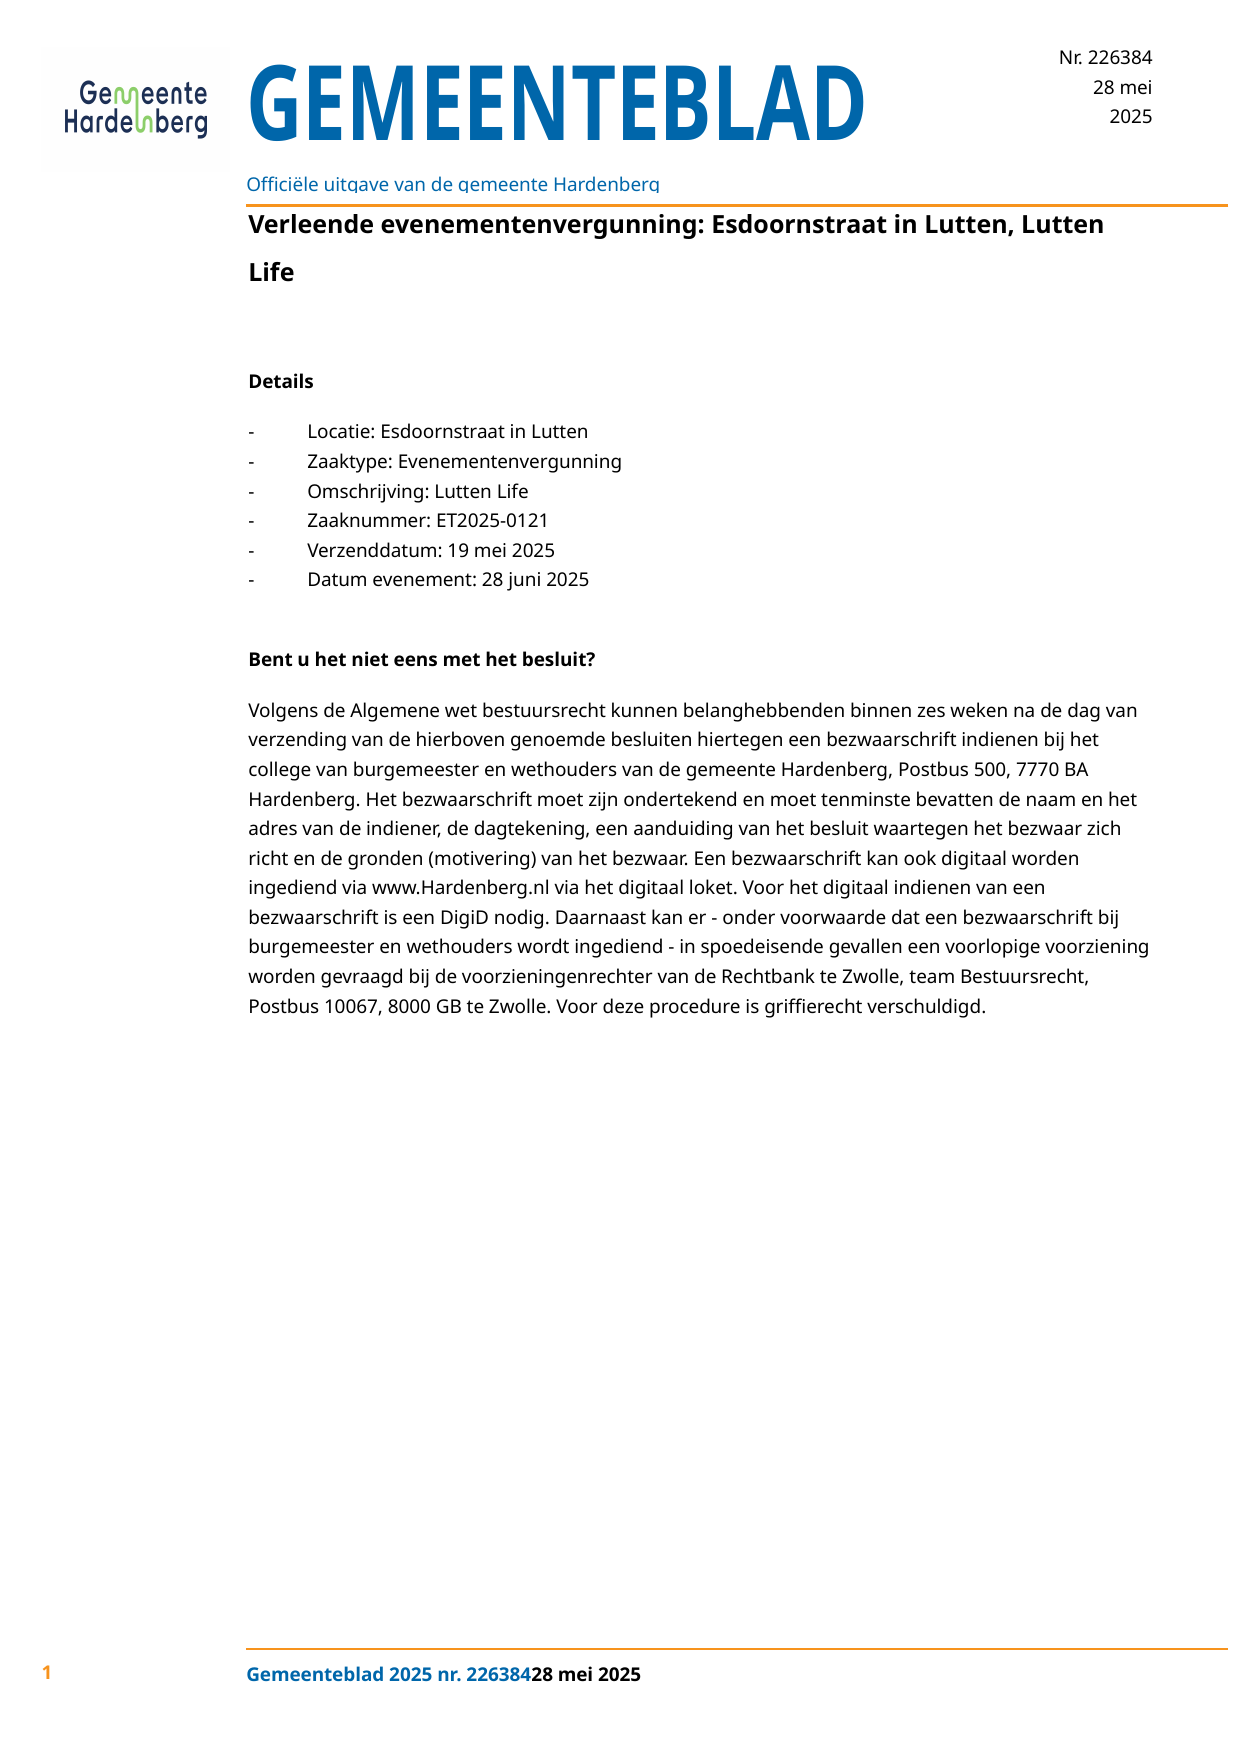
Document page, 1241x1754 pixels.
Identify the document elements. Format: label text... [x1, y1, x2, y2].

picture [41, 47, 231, 172]
list Zaaknummer: ET2025-0121 [248, 507, 1152, 533]
text Bent u het niet eens met het besluit? [248, 647, 1152, 672]
text Details [248, 368, 1152, 394]
list Zaaktype: Evenementenvergunning [248, 448, 1152, 474]
list Verzenddatum: 19 mei 2025 [248, 537, 1152, 563]
list Datum evenement: 28 juni 2025 [248, 567, 1152, 592]
text Volgens de Algemene wet bestuursrecht kunnen belanghebbenden binnen zes weken na de dag van verzending van de hierboven genoemde besluiten hiertegen een bezwaarschrift indienen bij het college van burgemeester en wethouders van de gemeente Hardenberg, Postbus 500, 7770 BA Hardenberg. Het bezwaarschrift moet zijn ondertekend en moet tenminste bevatten de naam en het adres van de indiener, de dagtekening, een aanduiding van het besluit waartegen het bezwaar zich richt en de gronden (motivering) van het bezwaar. Een bezwaarschrift kan ook digitaal worden ingediend via www.Hardenberg.nl via het digitaal loket. Voor het digitaal indienen van een bezwaarschrift is een DigiD nodig. Daarnaast kan er - onder voorwaarde dat een bezwaarschrift bij burgemeester en wethouders wordt ingediend - in spoedeisende gevallen een voorlopige voorziening worden gevraagd bij de voorzieningenrechter van de Rechtbank te Zwolle, team Bestuursrecht, Postbus 10067, 8000 GB te Zwolle. Voor deze procedure is griffierecht verschuldigd. [248, 697, 1152, 1019]
text Verleende evenementenvergunning: Esdoornstraat in Lutten, Lutten Life [248, 207, 1152, 288]
list Omschrijving: Lutten Life [248, 478, 1152, 504]
list Locatie: Esdoornstraat in Lutten [248, 419, 1152, 444]
